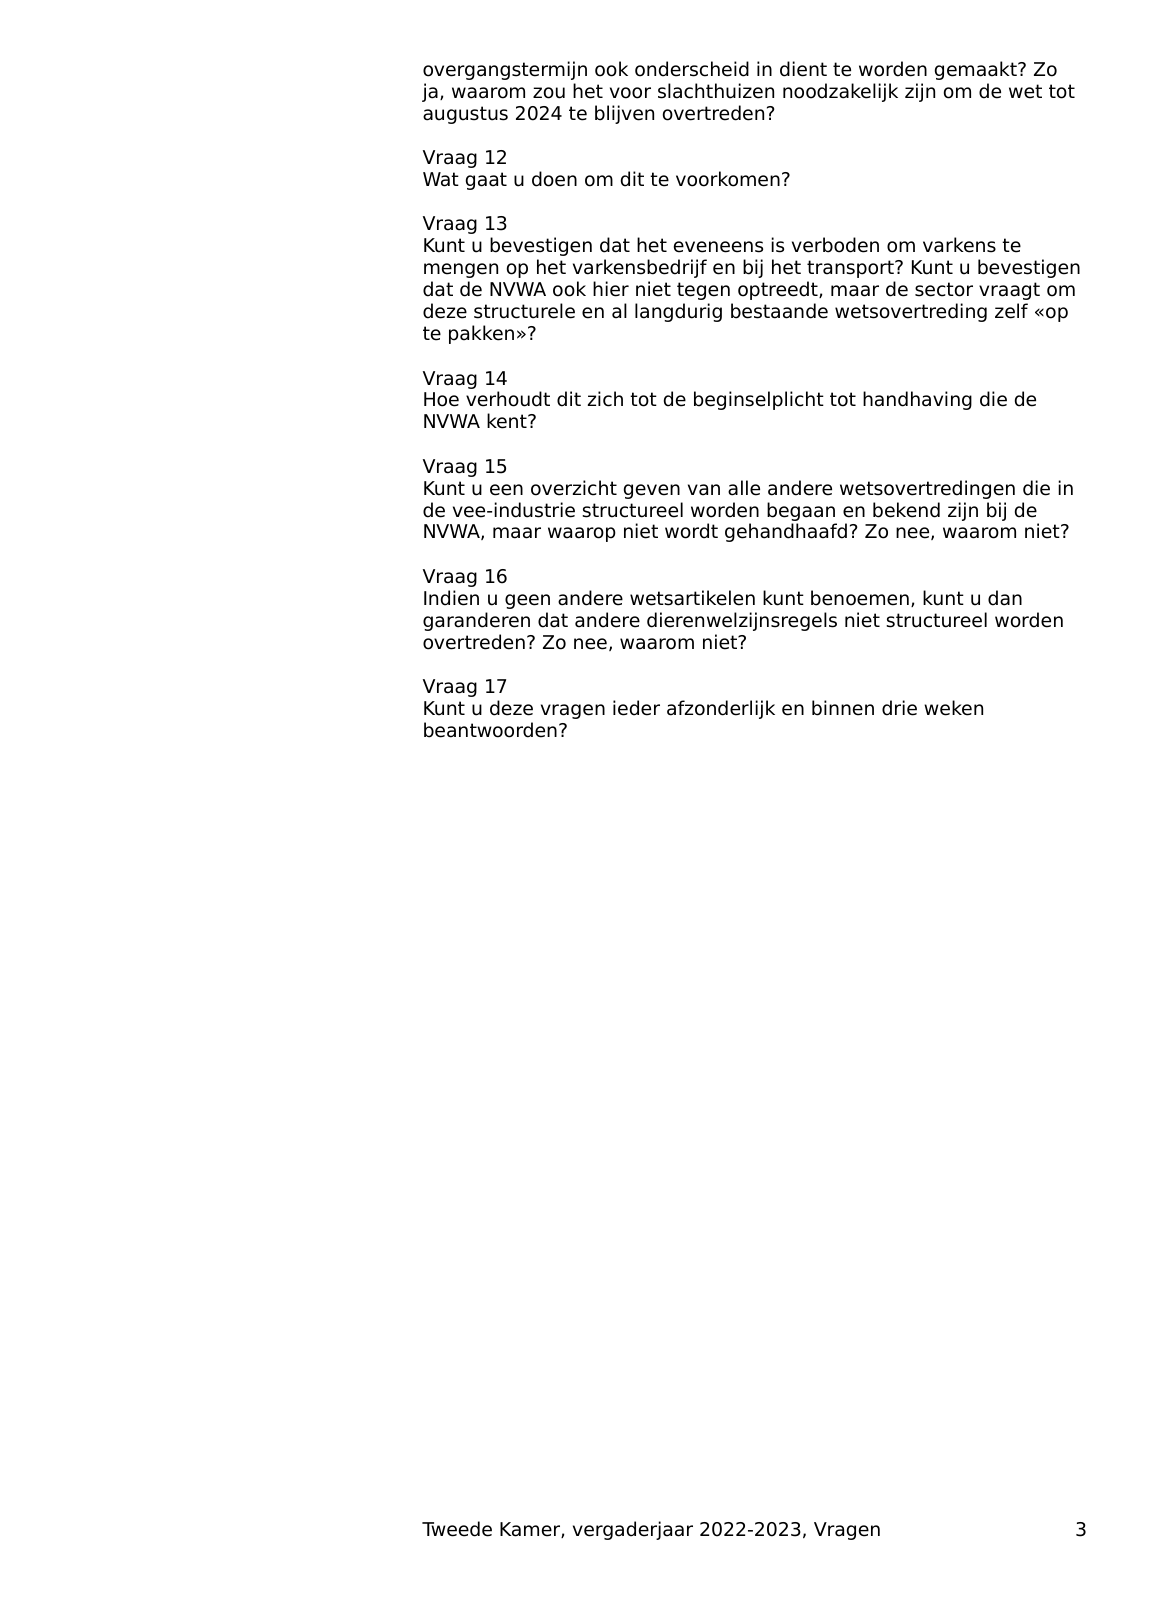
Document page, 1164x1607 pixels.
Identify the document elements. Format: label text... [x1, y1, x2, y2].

text Kunt u deze vragen ieder afzonderlijk en binnen drie weken beantwoorden? [422, 698, 1087, 742]
text Vraag 13 [422, 213, 1087, 235]
text Kunt u een overzicht geven van alle andere wetsovertredingen die in de vee-industrie structureel worden begaan en bekend zijn bij de NVWA, maar waarop niet wordt gehandhaafd? Zo nee, waarom niet? [422, 477, 1087, 543]
text Hoe verhoudt dit zich tot de beginselplicht tot handhaving die de NVWA kent? [422, 389, 1087, 433]
text Indien u geen andere wetsartikelen kunt benoemen, kunt u dan garanderen dat andere dierenwelzijnsregels niet structureel worden overtreden? Zo nee, waarom niet? [422, 588, 1087, 653]
text Vraag 16 [422, 566, 1087, 588]
text Kunt u bevestigen dat het eveneens is verboden om varkens te mengen op het varkensbedrijf en bij het transport? Kunt u bevestigen dat de NVWA ook hier niet tegen optreedt, maar de sector vraagt om deze structurele en al langdurig bestaande wetsovertreding zelf «op te pakken»? [422, 235, 1087, 345]
text Wat gaat u doen om dit te voorkomen? [422, 169, 1087, 191]
text Vraag 14 [422, 367, 1087, 389]
text overgangstermijn ook onderscheid in dient te worden gemaakt? Zo ja, waarom zou het voor slachthuizen noodzakelijk zijn om de wet tot augustus 2024 te blijven overtreden? [422, 59, 1087, 125]
text Vraag 12 [422, 147, 1087, 169]
text Vraag 17 [422, 676, 1087, 698]
text Vraag 15 [422, 456, 1087, 477]
